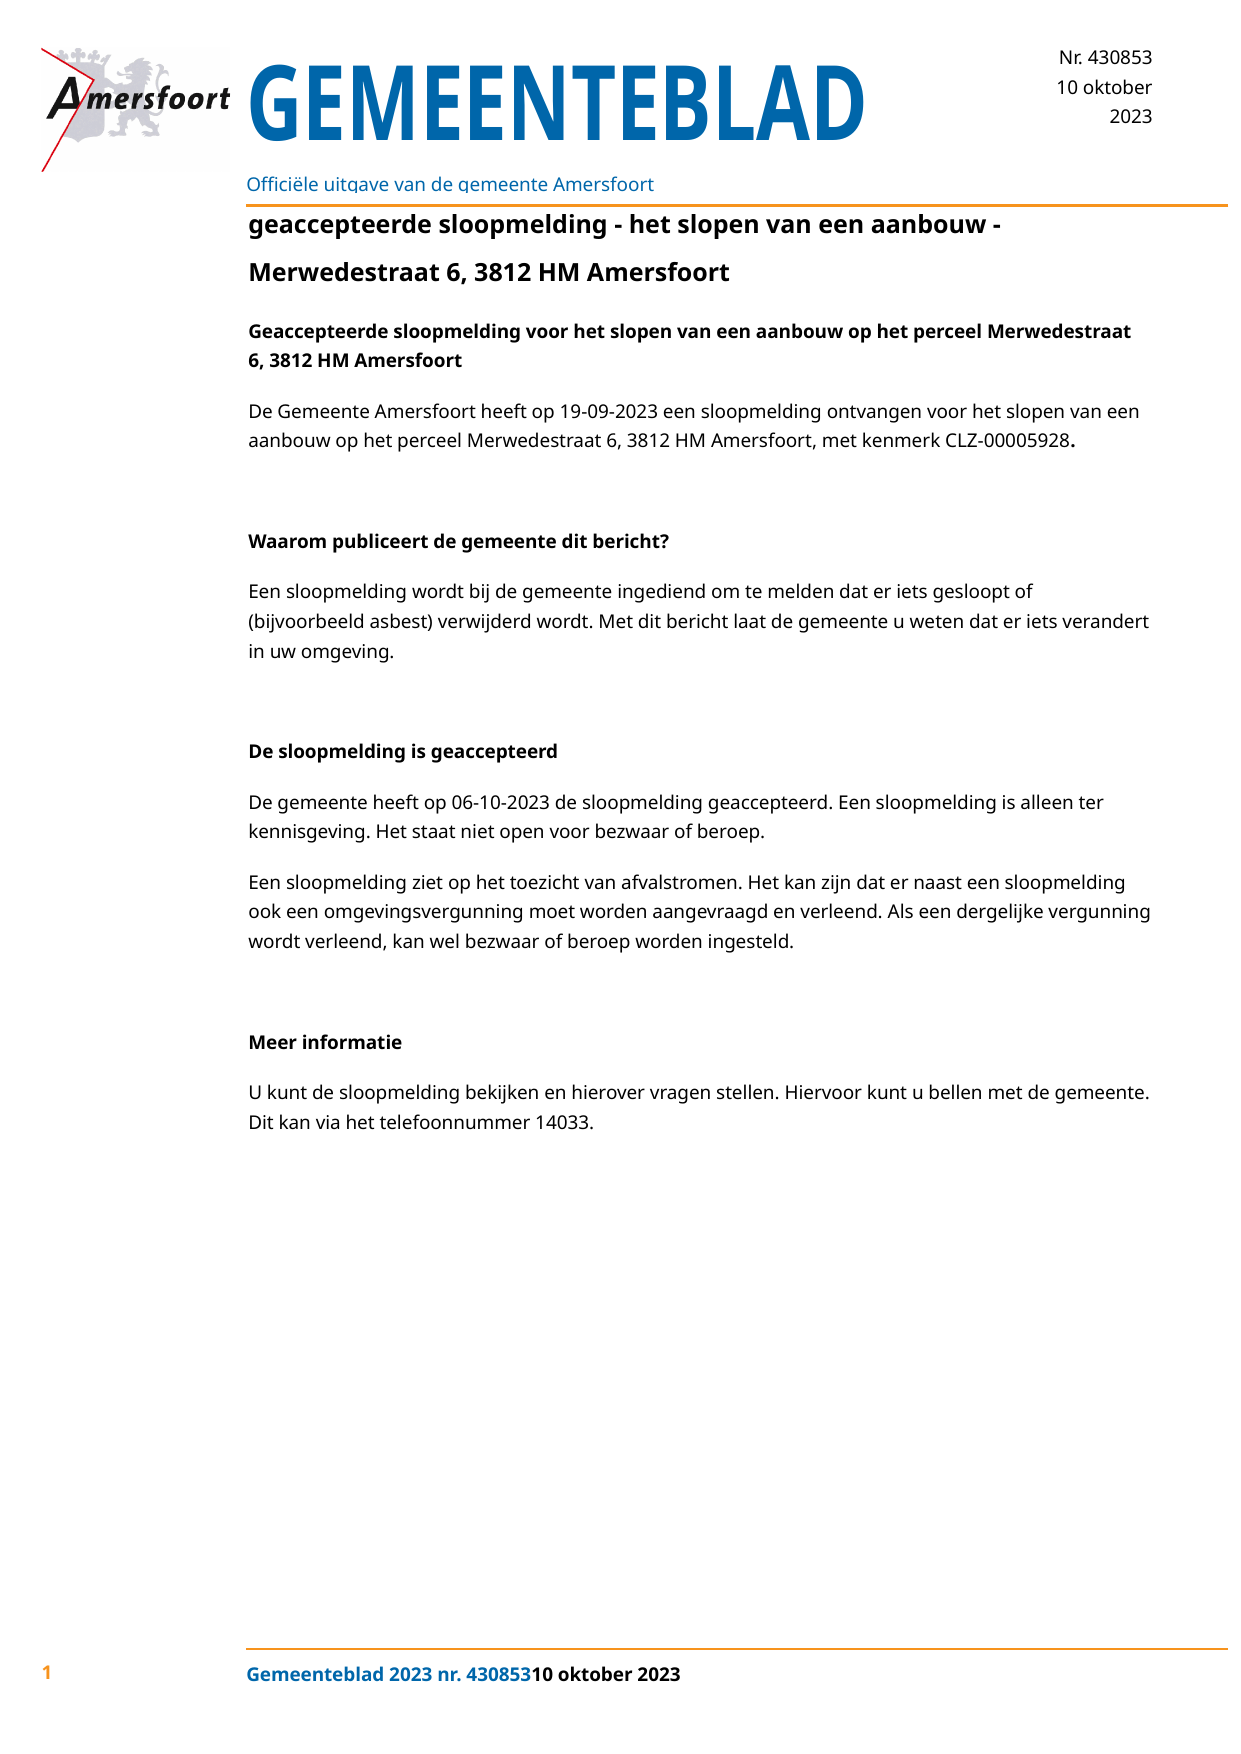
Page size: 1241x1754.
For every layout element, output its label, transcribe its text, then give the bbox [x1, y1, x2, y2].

text U kunt de sloopmelding bekijken en hierover vragen stellen. Hiervoor kunt u bellen met de gemeente. Dit kan via het telefoonnummer 14033. [248, 1079, 1152, 1135]
text Waarom publiceert de gemeente dit bericht? [248, 528, 1152, 554]
text geaccepteerde sloopmelding - het slopen van een aanbouw - Merwedestraat 6, 3812 HM Amersfoort [248, 207, 1152, 288]
text De gemeente heeft op 06-10-2023 de sloopmelding geaccepteerd. Een sloopmelding is alleen ter kennisgeving. Het staat niet open voor bezwaar of beroep. [248, 789, 1152, 844]
text Meer informatie [248, 1029, 1152, 1055]
text Een sloopmelding ziet op het toezicht van afvalstromen. Het kan zijn dat er naast een sloopmelding ook een omgevingsvergunning moet worden aangevraagd en verleend. Als een dergelijke vergunning wordt verleend, kan wel bezwaar of beroep worden ingesteld. [248, 869, 1152, 954]
text De Gemeente Amersfoort heeft op 19-09-2023 een sloopmelding ontvangen voor het slopen van een aanbouw op het perceel Merwedestraat 6, 3812 HM Amersfoort, met kenmerk CLZ-00005928. [248, 398, 1152, 453]
picture [41, 47, 231, 172]
text De sloopmelding is geaccepteerd [248, 739, 1152, 764]
text Geaccepteerde sloopmelding voor het slopen van een aanbouw op het perceel Merwedestraat 6, 3812 HM Amersfoort [248, 318, 1152, 373]
text Een sloopmelding wordt bij de gemeente ingediend om te melden dat er iets gesloopt of (bijvoorbeeld asbest) verwijderd wordt. Met dit bericht laat de gemeente u weten dat er iets verandert in uw omgeving. [248, 579, 1152, 664]
